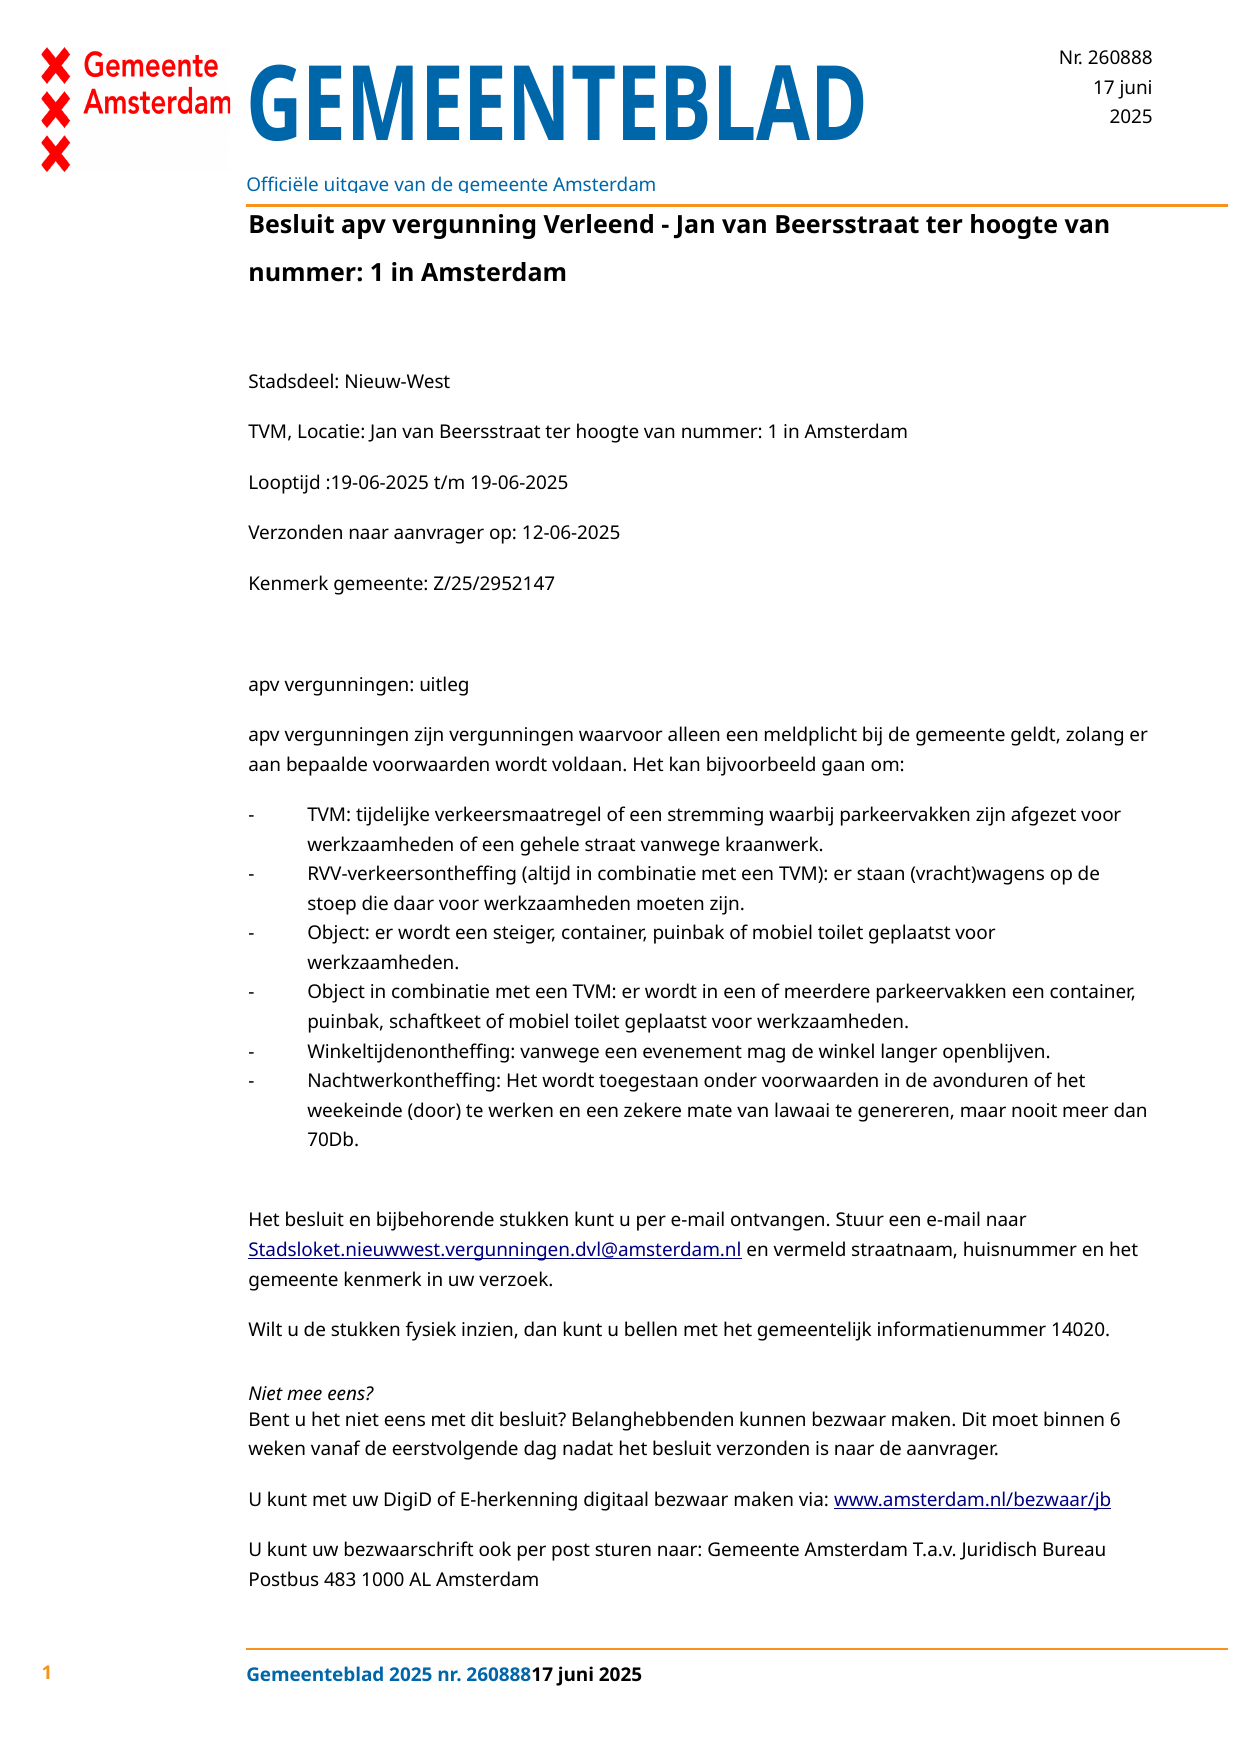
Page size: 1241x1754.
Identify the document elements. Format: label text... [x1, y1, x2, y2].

text Het besluit en bijbehorende stukken kunt u per e-mail ontvangen. Stuur een e-mail naar Stadsloket.nieuwwest.vergunningen.dvl@amsterdam.nl en vermeld straatnaam, huisnummer en het gemeente kenmerk in uw verzoek. [248, 1207, 1152, 1292]
picture [41, 47, 231, 172]
text U kunt met uw DigiD of E-herkenning digitaal bezwaar maken via: www.amsterdam.nl/bezwaar/jb [248, 1486, 1152, 1512]
list Object: er wordt een steiger, container, puinbak of mobiel toilet geplaatst voor werkzaamheden. [248, 919, 1152, 975]
text TVM, Locatie: Jan van Beersstraat ter hoogte van nummer: 1 in Amsterdam [248, 419, 1152, 444]
text Looptijd :19-06-2025 t/m 19-06-2025 [248, 469, 1152, 495]
list Nachtwerkontheffing: Het wordt toegestaan onder voorwaarden in de avonduren of het weekeinde (door) te werken en een zekere mate van lawaai te genereren, maar nooit meer dan 70Db. [248, 1067, 1152, 1152]
list RVV-verkeersontheffing (altijd in combinatie met een TVM): er staan (vracht)wagens op de stoep die daar voor werkzaamheden moeten zijn. [248, 860, 1152, 916]
text Verzonden naar aanvrager op: 12-06-2025 [248, 519, 1152, 545]
list Object in combinatie met een TVM: er wordt in een of meerdere parkeervakken een container, puinbak, schaftkeet of mobiel toilet geplaatst voor werkzaamheden. [248, 979, 1152, 1034]
text Besluit apv vergunning Verleend - Jan van Beersstraat ter hoogte van nummer: 1 in Amsterdam [248, 207, 1152, 288]
text Bent u het niet eens met dit besluit? Belanghebbenden kunnen bezwaar maken. Dit moet binnen 6 weken vanaf de eerstvolgende dag nadat het besluit verzonden is naar de aanvrager. [248, 1406, 1152, 1461]
text Stadsdeel: Nieuw-West [248, 368, 1152, 394]
text Kenmerk gemeente: Z/25/2952147 [248, 570, 1152, 596]
list Winkeltijdenontheffing: vanwege een evenement mag de winkel langer openblijven. [248, 1038, 1152, 1064]
text apv vergunningen: uitleg [248, 671, 1152, 697]
text Niet mee eens? [248, 1380, 1152, 1406]
list TVM: tijdelijke verkeersmaatregel of een stremming waarbij parkeervakken zijn afgezet voor werkzaamheden of een gehele straat vanwege kraanwerk. [248, 801, 1152, 857]
text Wilt u de stukken fysiek inzien, dan kunt u bellen met het gemeentelijk informatienummer 14020. [248, 1316, 1152, 1342]
text U kunt uw bezwaarschrift ook per post sturen naar: Gemeente Amsterdam T.a.v. Juridisch Bureau Postbus 483 1000 AL Amsterdam [248, 1536, 1152, 1592]
text apv vergunningen zijn vergunningen waarvoor alleen een meldplicht bij de gemeente geldt, zolang er aan bepaalde voorwaarden wordt voldaan. Het kan bijvoorbeeld gaan om: [248, 721, 1152, 777]
